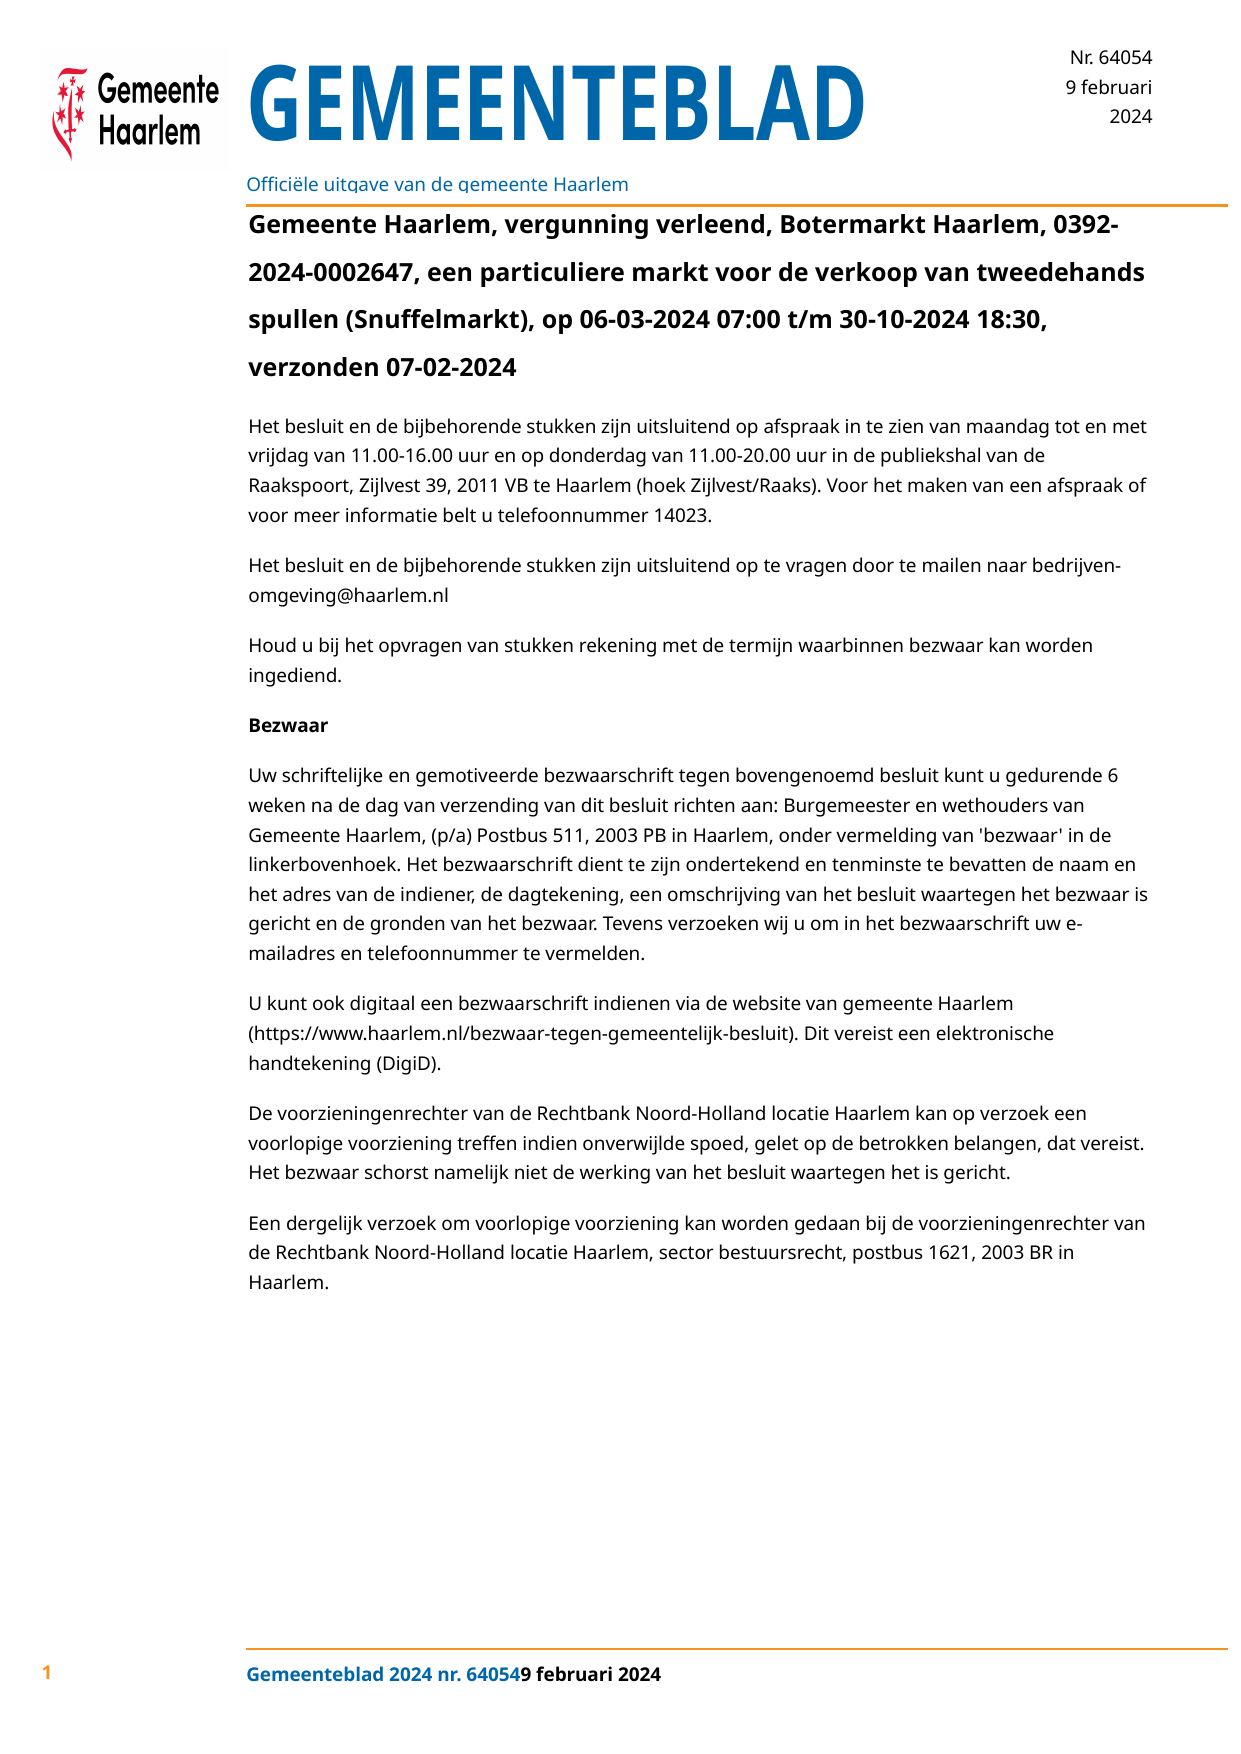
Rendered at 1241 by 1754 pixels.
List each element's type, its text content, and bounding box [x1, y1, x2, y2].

text Bezwaar [248, 712, 1152, 738]
picture [41, 47, 231, 172]
text Gemeente Haarlem, vergunning verleend, Botermarkt Haarlem, 0392-2024-0002647, een particuliere markt voor de verkoop van tweedehands spullen (Snuffelmarkt), op 06-03-2024 07:00 t/m 30-10-2024 18:30, verzonden 07-02-2024 [248, 207, 1152, 384]
text De voorzieningenrechter van de Rechtbank Noord-Holland locatie Haarlem kan op verzoek een voorlopige voorziening treffen indien onverwijlde spoed, gelet op de betrokken belangen, dat vereist. Het bezwaar schorst namelijk niet de werking van het besluit waartegen het is gericht. [248, 1100, 1152, 1185]
text Het besluit en de bijbehorende stukken zijn uitsluitend op afspraak in te zien van maandag tot en met vrijdag van 11.00-16.00 uur en op donderdag van 11.00-20.00 uur in de publiekshal van de Raakspoort, Zijlvest 39, 2011 VB te Haarlem (hoek Zijlvest/Raaks). Voor het maken van een afspraak of voor meer informatie belt u telefoonnummer 14023. [248, 413, 1152, 528]
text U kunt ook digitaal een bezwaarschrift indienen via de website van gemeente Haarlem (https://www.haarlem.nl/bezwaar-tegen-gemeentelijk-besluit). Dit vereist een elektronische handtekening (DigiD). [248, 991, 1152, 1076]
text Een dergelijk verzoek om voorlopige voorziening kan worden gedaan bij de voorzieningenrechter van de Rechtbank Noord-Holland locatie Haarlem, sector bestuursrecht, postbus 1621, 2003 BR in Haarlem. [248, 1210, 1152, 1295]
text Houd u bij het opvragen van stukken rekening met de termijn waarbinnen bezwaar kan worden ingediend. [248, 632, 1152, 688]
text Het besluit en de bijbehorende stukken zijn uitsluitend op te vragen door te mailen naar bedrijven-omgeving@haarlem.nl [248, 552, 1152, 608]
text Uw schriftelijke en gemotiveerde bezwaarschrift tegen bovengenoemd besluit kunt u gedurende 6 weken na de dag van verzending van dit besluit richten aan: Burgemeester en wethouders van Gemeente Haarlem, (p/a) Postbus 511, 2003 PB in Haarlem, onder vermelding van 'bezwaar' in de linkerbovenhoek. Het bezwaarschrift dient te zijn ondertekend en tenminste te bevatten de naam en het adres van de indiener, de dagtekening, een omschrijving van het besluit waartegen het bezwaar is gericht en de gronden van het bezwaar. Tevens verzoeken wij u om in het bezwaarschrift uw e-mailadres en telefoonnummer te vermelden. [248, 763, 1152, 966]
